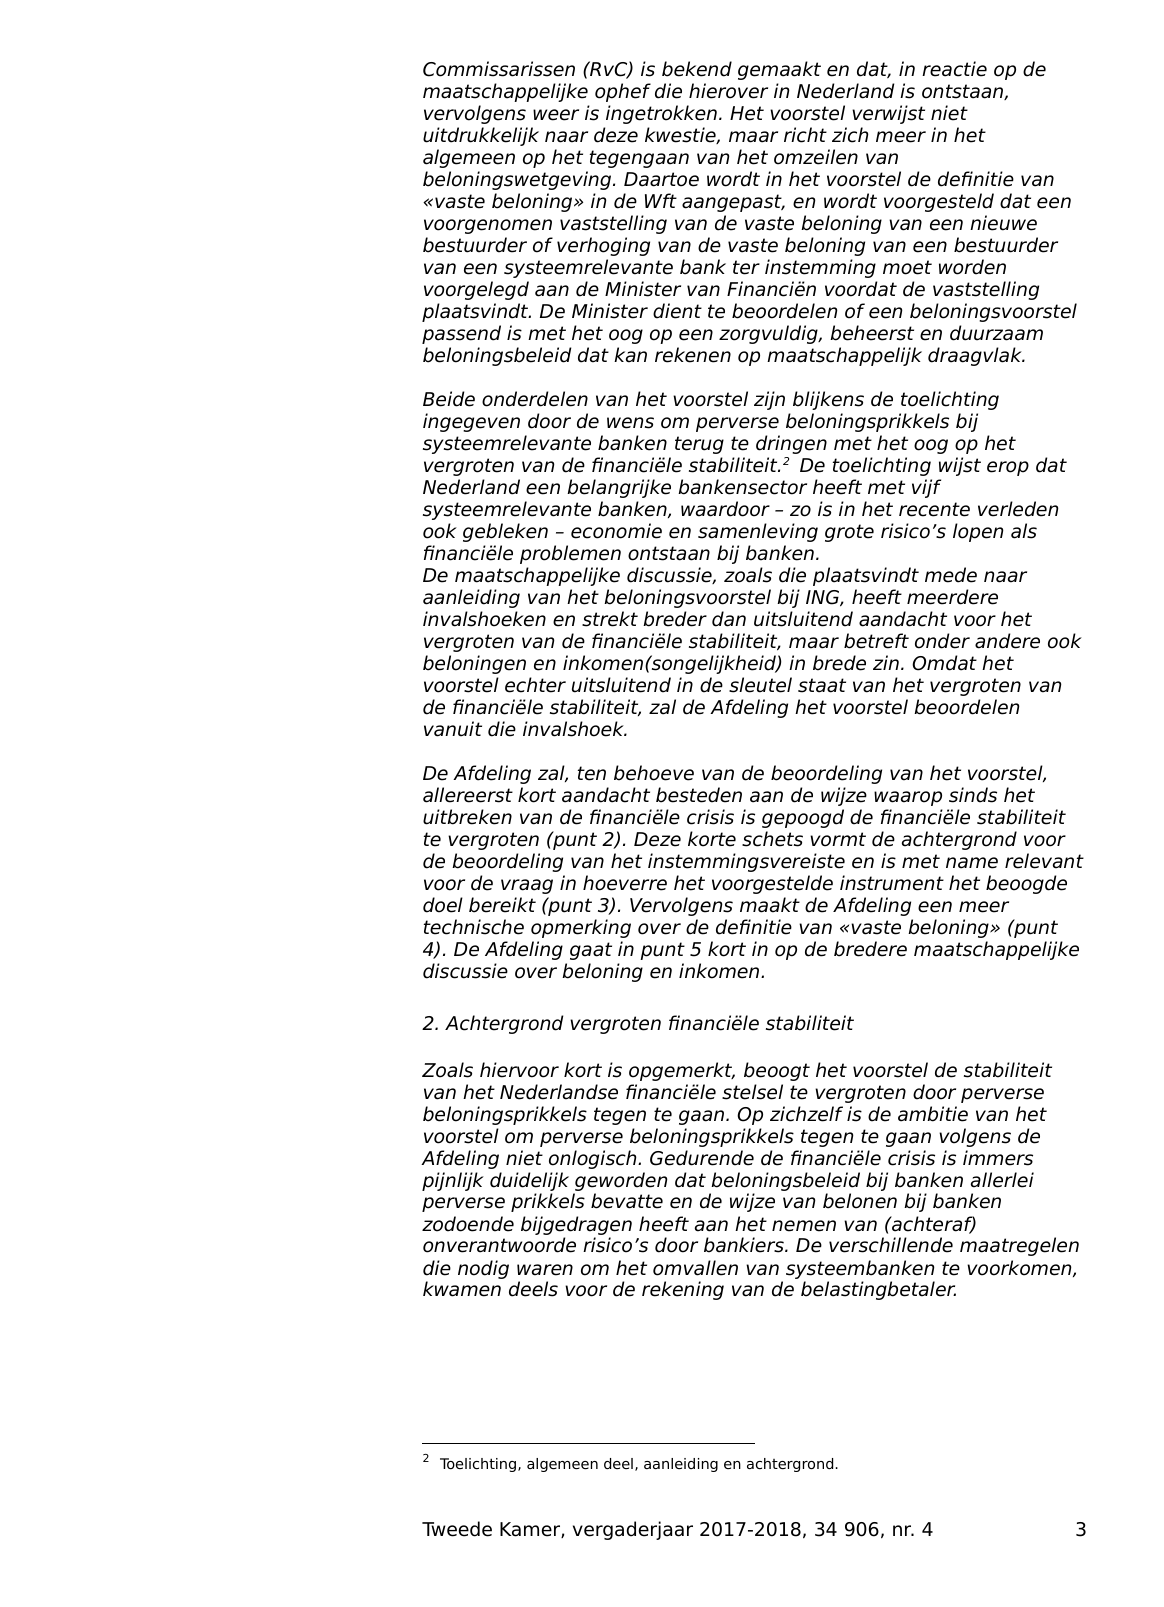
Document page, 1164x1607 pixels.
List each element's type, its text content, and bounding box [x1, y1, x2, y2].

subtitle 2. Achtergrond vergroten financiële stabiliteit [422, 1013, 1087, 1034]
text Toelichting, algemeen deel, aanleiding en achtergrond. [422, 1452, 1087, 1474]
text Commissarissen (RvC) is bekend gemaakt en dat, in reactie op de maatschappelijke ophef die hierover in Nederland is ontstaan, vervolgens weer is ingetrokken. Het voorstel verwijst niet uitdrukkelijk naar deze kwestie, maar richt zich meer in het algemeen op het tegengaan van het omzeilen van beloningswetgeving. Daartoe wordt in het voorstel de definitie van «vaste beloning» in de Wft aangepast, en wordt voorgesteld dat een voorgenomen vaststelling van de vaste beloning van een nieuwe bestuurder of verhoging van de vaste beloning van een bestuurder van een systeemrelevante bank ter instemming moet worden voorgelegd aan de Minister van Financiën voordat de vaststelling plaatsvindt. De Minister dient te beoordelen of een beloningsvoorstel passend is met het oog op een zorgvuldig, beheerst en duurzaam beloningsbeleid dat kan rekenen op maatschappelijk draagvlak. [422, 59, 1087, 367]
text De maatschappelijke discussie, zoals die plaatsvindt mede naar aanleiding van het beloningsvoorstel bij ING, heeft meerdere invalshoeken en strekt breder dan uitsluitend aandacht voor het vergroten van de financiële stabiliteit, maar betreft onder andere ook beloningen en inkomen(songelijkheid) in brede zin. Omdat het voorstel echter uitsluitend in de sleutel staat van het vergroten van de financiële stabiliteit, zal de Afdeling het voorstel beoordelen vanuit die invalshoek. [422, 565, 1087, 741]
text Beide onderdelen van het voorstel zijn blijkens de toelichting ingegeven door de wens om perverse beloningsprikkels bij systeemrelevante banken terug te dringen met het oog op het vergroten van de financiële stabiliteit. De toelichting wijst erop dat Nederland een belangrijke bankensector heeft met vijf systeemrelevante banken, waardoor – zo is in het recente verleden ook gebleken – economie en samenleving grote risico’s lopen als financiële problemen ontstaan bij banken. [422, 389, 1087, 565]
text Zoals hiervoor kort is opgemerkt, beoogt het voorstel de stabiliteit van het Nederlandse financiële stelsel te vergroten door perverse beloningsprikkels tegen te gaan. Op zichzelf is de ambitie van het voorstel om perverse beloningsprikkels tegen te gaan volgens de Afdeling niet onlogisch. Gedurende de financiële crisis is immers pijnlijk duidelijk geworden dat beloningsbeleid bij banken allerlei perverse prikkels bevatte en de wijze van belonen bij banken zodoende bijgedragen heeft aan het nemen van (achteraf) onverantwoorde risico’s door bankiers. De verschillende maatregelen die nodig waren om het omvallen van systeembanken te voorkomen, kwamen deels voor de rekening van de belastingbetaler. [422, 1059, 1087, 1301]
text De Afdeling zal, ten behoeve van de beoordeling van het voorstel, allereerst kort aandacht besteden aan de wijze waarop sinds het uitbreken van de financiële crisis is gepoogd de financiële stabiliteit te vergroten (punt 2). Deze korte schets vormt de achtergrond voor de beoordeling van het instemmingsvereiste en is met name relevant voor de vraag in hoeverre het voorgestelde instrument het beoogde doel bereikt (punt 3). Vervolgens maakt de Afdeling een meer technische opmerking over de definitie van «vaste beloning» (punt 4). De Afdeling gaat in punt 5 kort in op de bredere maatschappelijke discussie over beloning en inkomen. [422, 763, 1087, 983]
